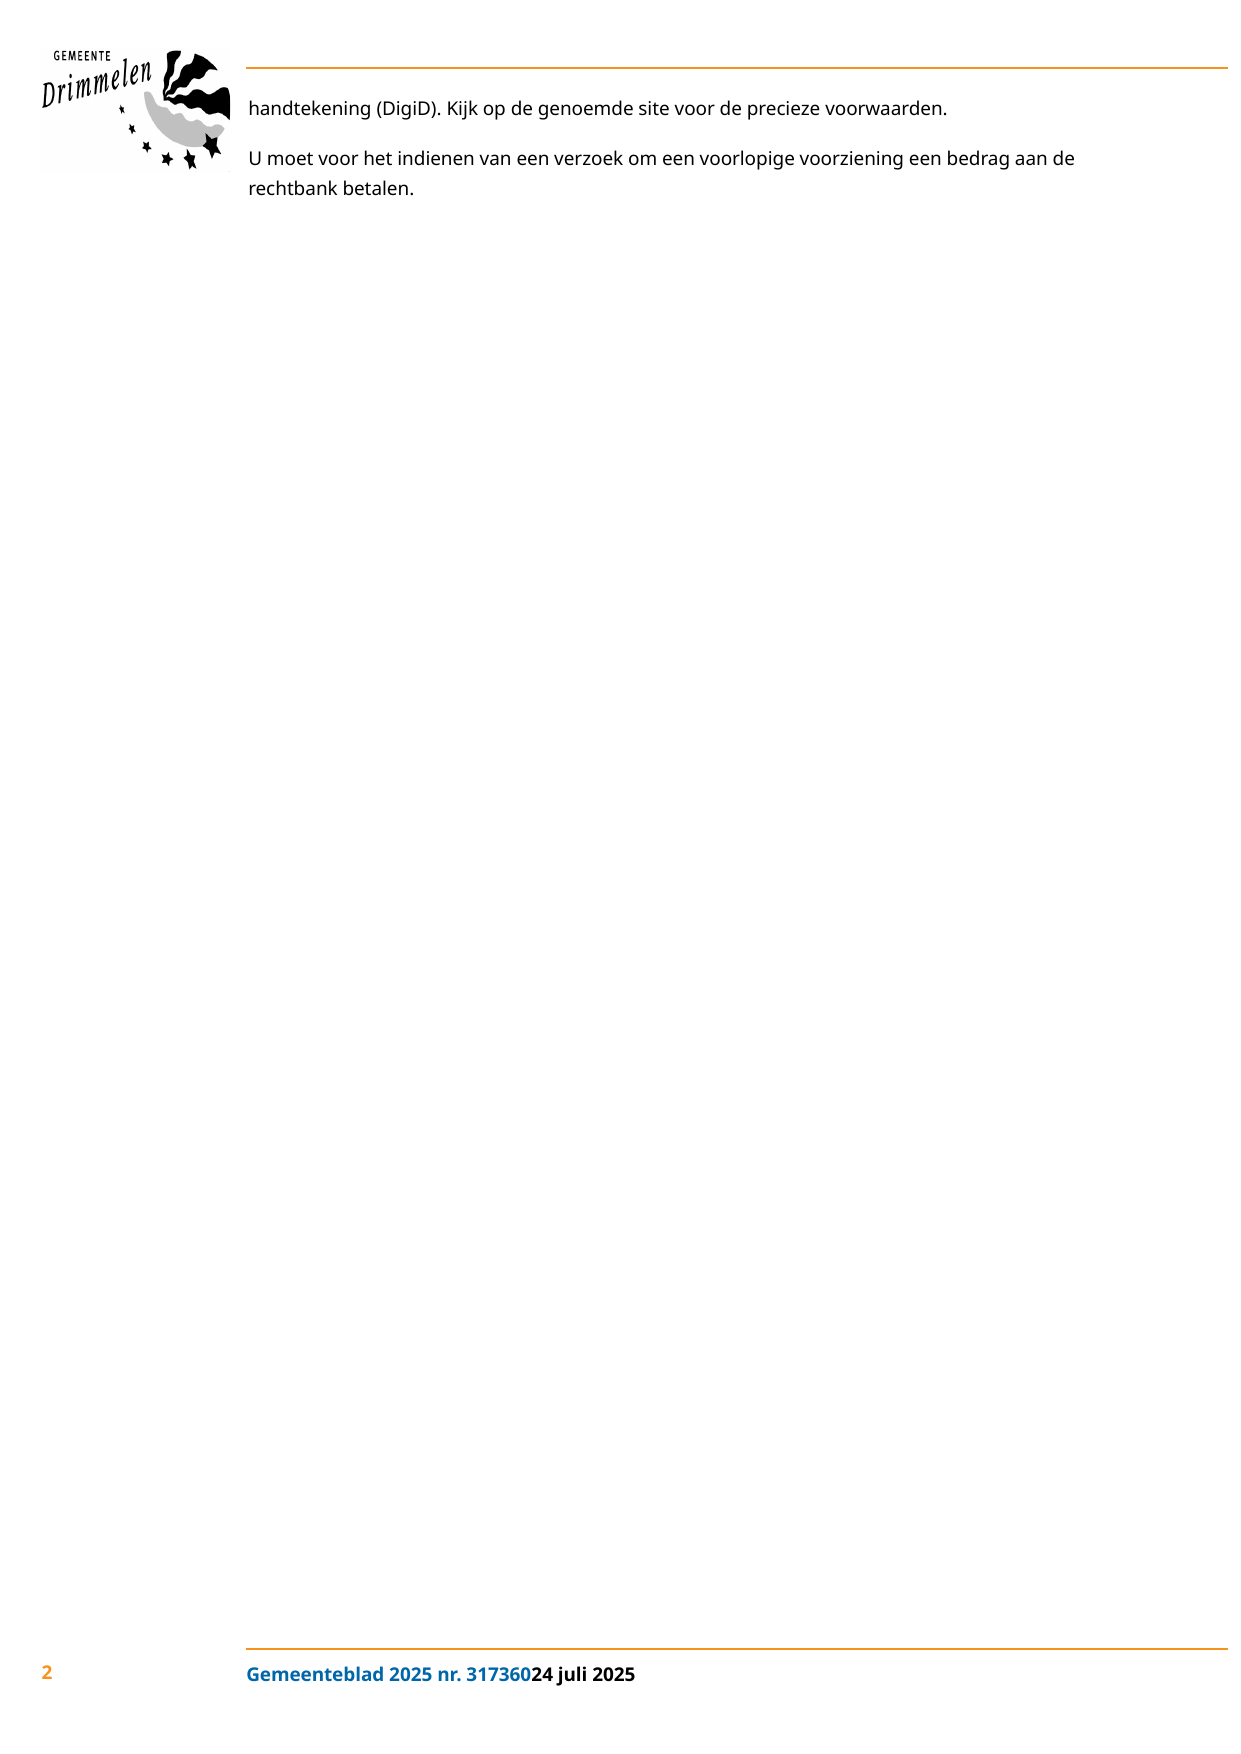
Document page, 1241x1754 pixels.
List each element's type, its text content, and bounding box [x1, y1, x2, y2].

text U moet voor het indienen van een verzoek om een voorlopige voorziening een bedrag aan de rechtbank betalen. [248, 145, 1152, 201]
picture [41, 47, 231, 172]
text handtekening (DigiD). Kijk op de genoemde site voor de precieze voorwaarden. [248, 95, 1152, 121]
